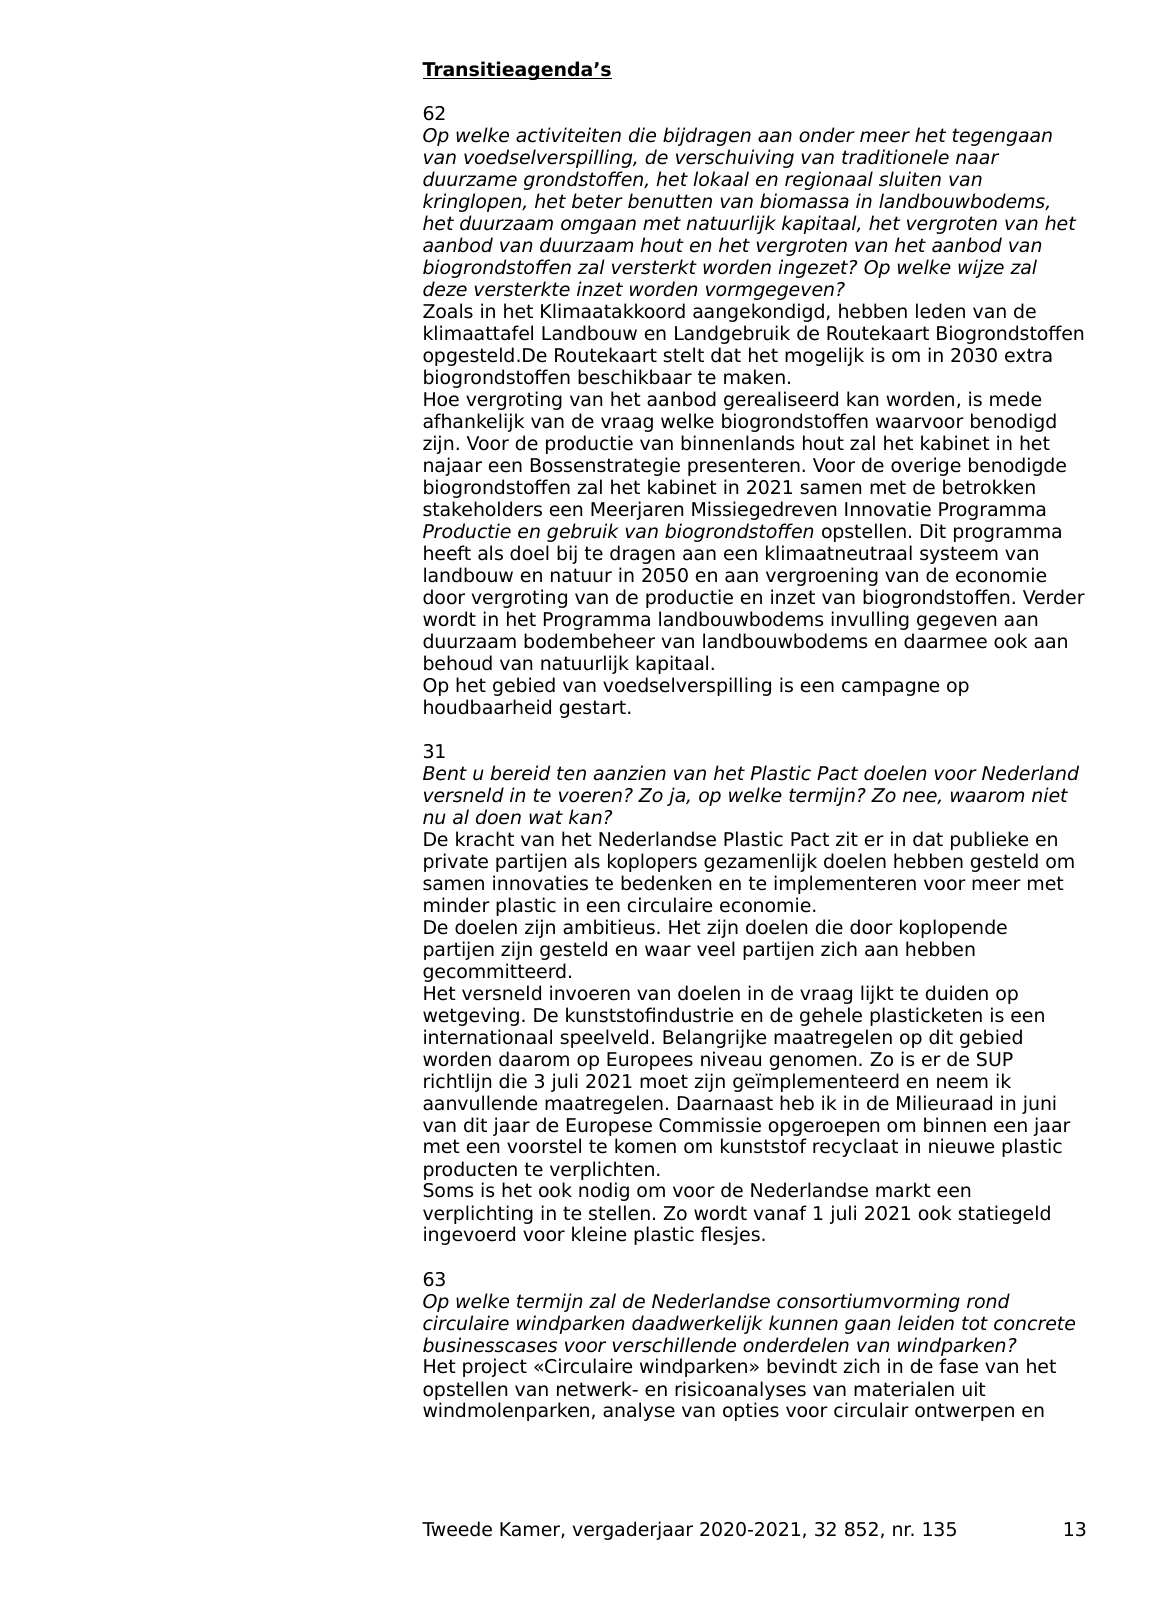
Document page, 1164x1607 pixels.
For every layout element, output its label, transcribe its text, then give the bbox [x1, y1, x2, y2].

text Op het gebied van voedselverspilling is een campagne op houdbaarheid gestart. [422, 675, 1087, 719]
text Op welke termijn zal de Nederlandse consortiumvorming rond circulaire windparken daadwerkelijk kunnen gaan leiden tot concrete businesscases voor verschillende onderdelen van windparken? [422, 1291, 1087, 1356]
text 31 [422, 741, 1087, 763]
text Het versneld invoeren van doelen in de vraag lijkt te duiden op wetgeving. De kunststofindustrie en de gehele plasticketen is een internationaal speelveld. Belangrijke maatregelen op dit gebied worden daarom op Europees niveau genomen. Zo is er de SUP richtlijn die 3 juli 2021 moet zijn geïmplementeerd en neem ik aanvullende maatregelen. Daarnaast heb ik in de Milieuraad in juni van dit jaar de Europese Commissie opgeroepen om binnen een jaar met een voorstel te komen om kunststof recyclaat in nieuwe plastic producten te verplichten. [422, 983, 1087, 1180]
text 63 [422, 1268, 1087, 1291]
text De doelen zijn ambitieus. Het zijn doelen die door koplopende partijen zijn gesteld en waar veel partijen zich aan hebben gecommitteerd. [422, 917, 1087, 983]
text 62 [422, 103, 1087, 125]
text Op welke activiteiten die bijdragen aan onder meer het tegengaan van voedselverspilling, de verschuiving van traditionele naar duurzame grondstoffen, het lokaal en regionaal sluiten van kringlopen, het beter benutten van biomassa in landbouwbodems, het duurzaam omgaan met natuurlijk kapitaal, het vergroten van het aanbod van duurzaam hout en het vergroten van het aanbod van biogrondstoffen zal versterkt worden ingezet? Op welke wijze zal deze versterkte inzet worden vormgegeven? [422, 125, 1087, 301]
subtitle Transitieagenda’s [422, 59, 1087, 81]
text De kracht van het Nederlandse Plastic Pact zit er in dat publieke en private partijen als koplopers gezamenlijk doelen hebben gesteld om samen innovaties te bedenken en te implementeren voor meer met minder plastic in een circulaire economie. [422, 829, 1087, 917]
text Hoe vergroting van het aanbod gerealiseerd kan worden, is mede afhankelijk van de vraag welke biogrondstoffen waarvoor benodigd zijn. Voor de productie van binnenlands hout zal het kabinet in het najaar een Bossenstrategie presenteren. Voor de overige benodigde biogrondstoffen zal het kabinet in 2021 samen met de betrokken stakeholders een Meerjaren Missiegedreven Innovatie Programma Productie en gebruik van biogrondstoffen opstellen. Dit programma heeft als doel bij te dragen aan een klimaatneutraal systeem van landbouw en natuur in 2050 en aan vergroening van de economie door vergroting van de productie en inzet van biogrondstoffen. Verder wordt in het Programma landbouwbodems invulling gegeven aan duurzaam bodembeheer van landbouwbodems en daarmee ook aan behoud van natuurlijk kapitaal. [422, 389, 1087, 675]
text Bent u bereid ten aanzien van het Plastic Pact doelen voor Nederland versneld in te voeren? Zo ja, op welke termijn? Zo nee, waarom niet nu al doen wat kan? [422, 763, 1087, 829]
text Het project «Circulaire windparken» bevindt zich in de fase van het opstellen van netwerk- en risicoanalyses van materialen uit windmolenparken, analyse van opties voor circulair ontwerpen en [422, 1356, 1087, 1422]
text Zoals in het Klimaatakkoord aangekondigd, hebben leden van de klimaattafel Landbouw en Landgebruik de Routekaart Biogrondstoffen opgesteld.De Routekaart stelt dat het mogelijk is om in 2030 extra biogrondstoffen beschikbaar te maken. [422, 301, 1087, 389]
text Soms is het ook nodig om voor de Nederlandse markt een verplichting in te stellen. Zo wordt vanaf 1 juli 2021 ook statiegeld ingevoerd voor kleine plastic flesjes. [422, 1180, 1087, 1246]
